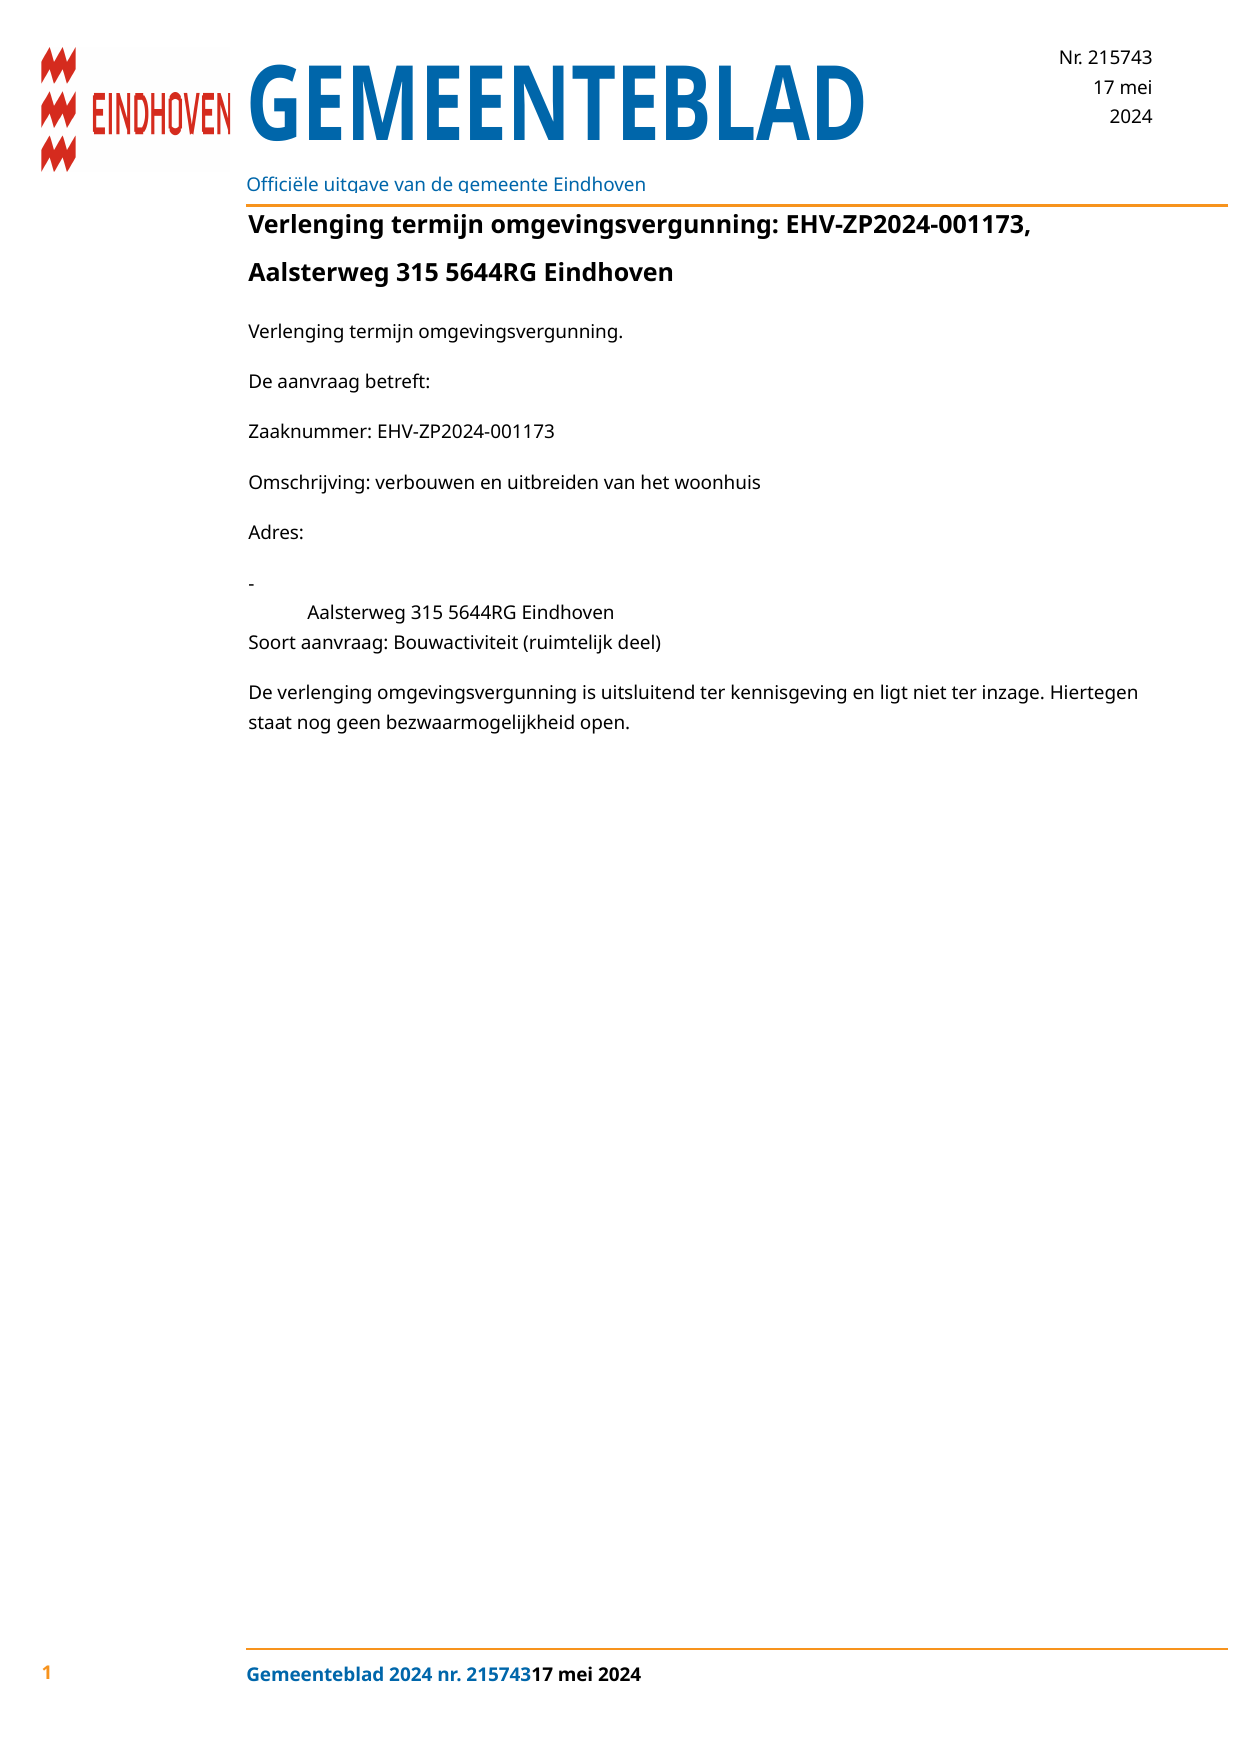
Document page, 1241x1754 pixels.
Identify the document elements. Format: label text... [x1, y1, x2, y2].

text Adres: [248, 519, 1152, 545]
text Verlenging termijn omgevingsvergunning: EHV-ZP2024-001173, Aalsterweg 315 5644RG Eindhoven [248, 207, 1152, 288]
text De aanvraag betreft: [248, 368, 1152, 394]
picture [41, 47, 231, 172]
text Zaaknummer: EHV-ZP2024-001173 [248, 419, 1152, 444]
text De verlenging omgevingsvergunning is uitsluitend ter kennisgeving en ligt niet ter inzage. Hiertegen staat nog geen bezwaarmogelijkheid open. [248, 679, 1152, 735]
text Omschrijving: verbouwen en uitbreiden van het woonhuis [248, 469, 1152, 495]
text Verlenging termijn omgevingsvergunning. [248, 318, 1152, 344]
text Soort aanvraag: Bouwactiviteit (ruimtelijk deel) [248, 629, 1152, 655]
list Aalsterweg 315 5644RG Eindhoven [248, 599, 1152, 625]
